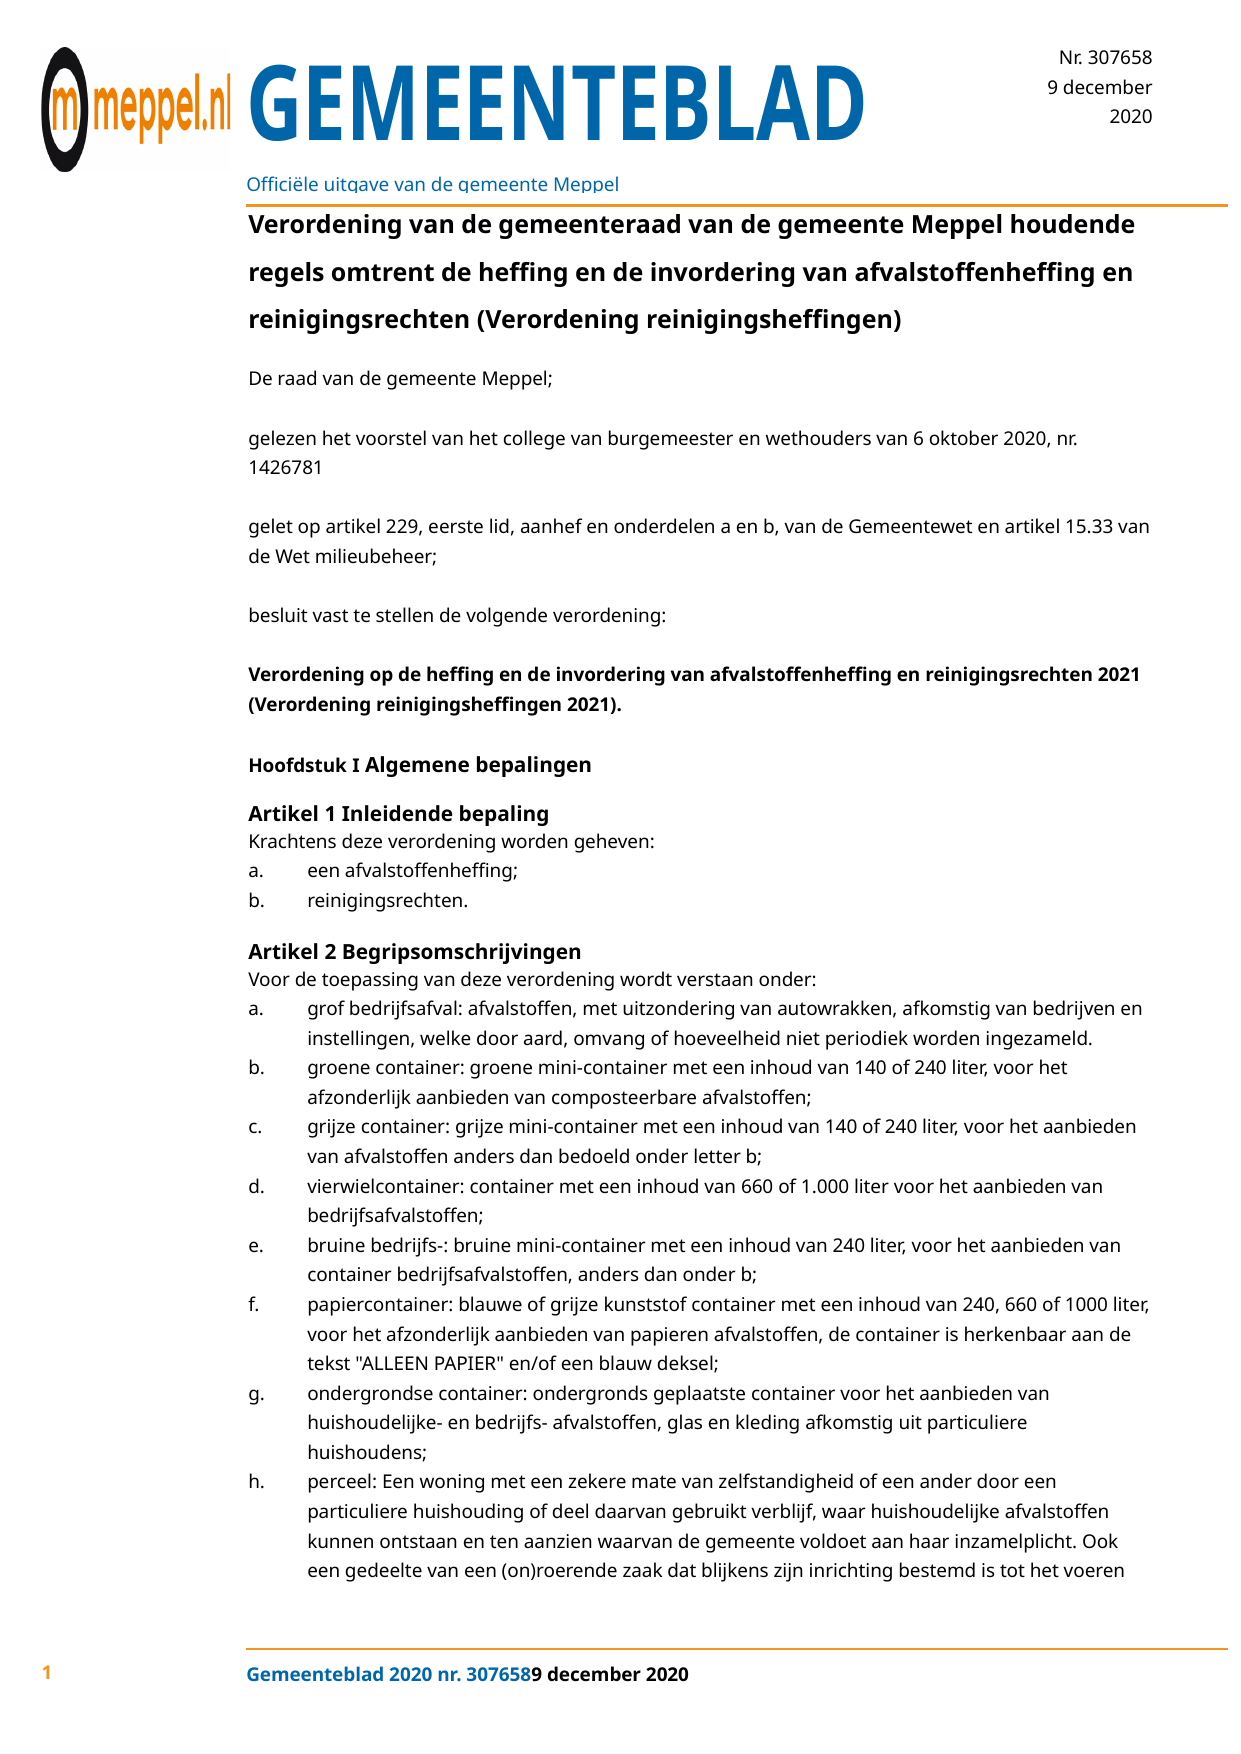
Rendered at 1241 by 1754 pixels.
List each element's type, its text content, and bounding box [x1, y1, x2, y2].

list papiercontainer: blauwe of grijze kunststof container met een inhoud van 240, 660 of 1000 liter, voor het afzonderlijk aanbieden van papieren afvalstoffen, de container is herkenbaar aan de tekst "ALLEEN PAPIER" en/of een blauw deksel; [248, 1291, 1152, 1376]
text Artikel 1 Inleidende bepaling [248, 799, 1152, 828]
text Verordening op de heffing en de invordering van afvalstoffenheffing en reinigingsrechten 2021 (Verordening reinigingsheffingen 2021). [248, 661, 1152, 717]
list grof bedrijfsafval: afvalstoffen, met uitzondering van autowrakken, afkomstig van bedrijven en instellingen, welke door aard, omvang of hoeveelheid niet periodiek worden ingezameld. [248, 995, 1152, 1051]
text Artikel 2 Begripsomschrijvingen [248, 937, 1152, 966]
text besluit vast te stellen de volgende verordening: [248, 602, 1152, 628]
text gelet op artikel 229, eerste lid, aanhef en onderdelen a en b, van de Gemeentewet en artikel 15.33 van de Wet milieubeheer; [248, 513, 1152, 569]
list een afvalstoffenheffing; [248, 857, 1152, 883]
text Hoofdstuk I Algemene bepalingen [248, 750, 1152, 778]
list ondergrondse container: ondergronds geplaatste container voor het aanbieden van huishoudelijke- en bedrijfs- afvalstoffen, glas en kleding afkomstig uit particuliere huishoudens; [248, 1380, 1152, 1465]
text Krachtens deze verordening worden geheven: [248, 828, 1152, 853]
list vierwielcontainer: container met een inhoud van 660 of 1.000 liter voor het aanbieden van bedrijfsafvalstoffen; [248, 1173, 1152, 1228]
list reinigingsrechten. [248, 887, 1152, 913]
text De raad van de gemeente Meppel; [248, 366, 1152, 391]
text Verordening van de gemeenteraad van de gemeente Meppel houdende regels omtrent de heffing en de invordering van afvalstoffenheffing en reinigingsrechten (Verordening reinigingsheffingen) [248, 207, 1152, 336]
list bruine bedrijfs-: bruine mini-container met een inhoud van 240 liter, voor het aanbieden van container bedrijfsafvalstoffen, anders dan onder b; [248, 1232, 1152, 1287]
picture [41, 47, 231, 172]
list perceel: Een woning met een zekere mate van zelfstandigheid of een ander door een particuliere huishouding of deel daarvan gebruikt verblijf, waar huishoudelijke afvalstoffen kunnen ontstaan en ten aanzien waarvan de gemeente voldoet aan haar inzamelplicht. Ook een gedeelte van een (on)roerende zaak dat blijkens zijn inrichting bestemd is tot het voeren [248, 1469, 1152, 1583]
text gelezen het voorstel van het college van burgemeester en wethouders van 6 oktober 2020, nr. 1426781 [248, 425, 1152, 480]
list groene container: groene mini-container met een inhoud van 140 of 240 liter, voor het afzonderlijk aanbieden van composteerbare afvalstoffen; [248, 1054, 1152, 1110]
text Voor de toepassing van deze verordening wordt verstaan onder: [248, 966, 1152, 992]
list grijze container: grijze mini-container met een inhoud van 140 of 240 liter, voor het aanbieden van afvalstoffen anders dan bedoeld onder letter b; [248, 1114, 1152, 1169]
